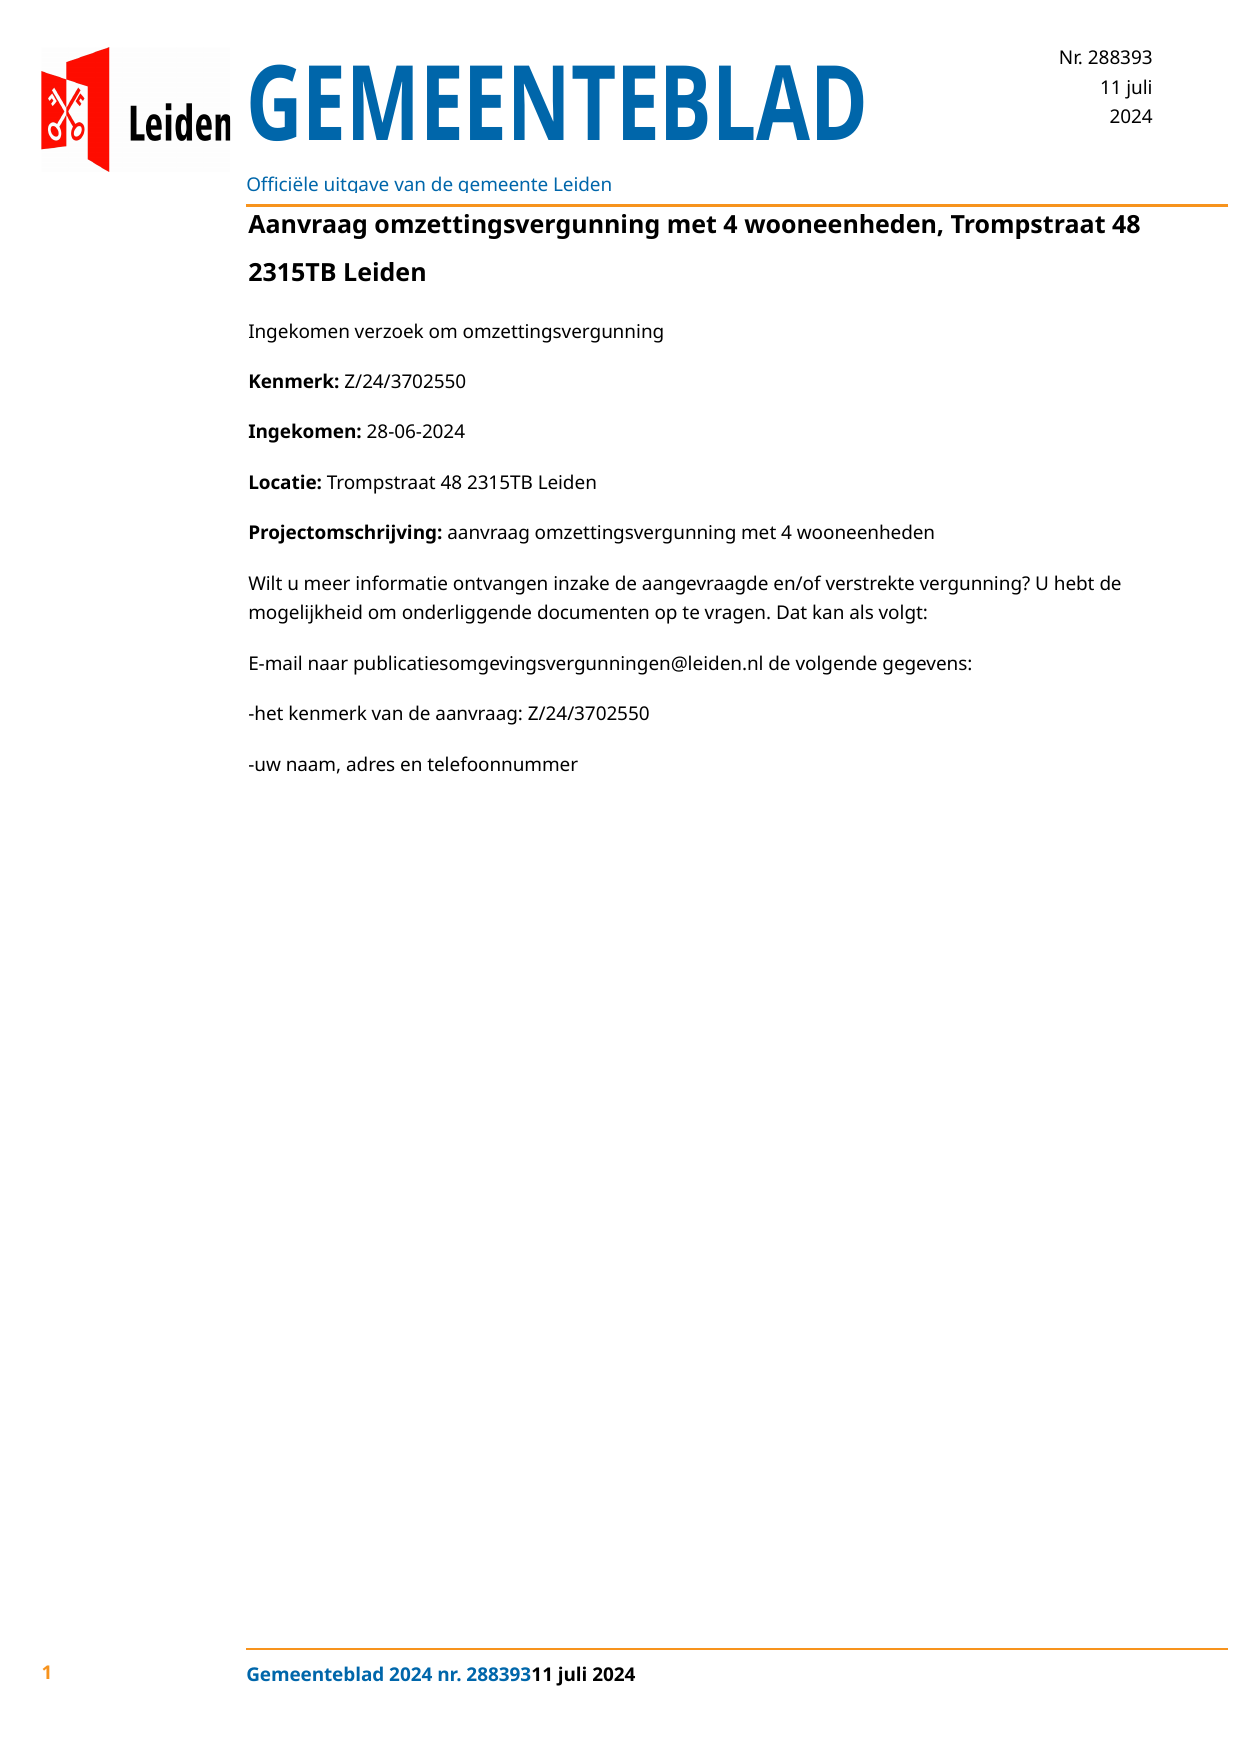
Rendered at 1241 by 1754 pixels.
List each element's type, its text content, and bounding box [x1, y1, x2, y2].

picture [41, 47, 231, 172]
text Ingekomen verzoek om omzettingsvergunning [248, 318, 1152, 344]
text Kenmerk: Z/24/3702550 [248, 368, 1152, 394]
text Wilt u meer informatie ontvangen inzake de aangevraagde en/of verstrekte vergunning? U hebt de mogelijkheid om onderliggende documenten op te vragen. Dat kan als volgt: [248, 570, 1152, 625]
text Aanvraag omzettingsvergunning met 4 wooneenheden, Trompstraat 48 2315TB Leiden [248, 207, 1152, 288]
text -het kenmerk van de aanvraag: Z/24/3702550 [248, 700, 1152, 726]
text Locatie: Trompstraat 48 2315TB Leiden [248, 469, 1152, 495]
text Ingekomen: 28-06-2024 [248, 419, 1152, 444]
text -uw naam, adres en telefoonnummer [248, 751, 1152, 777]
text Projectomschrijving: aanvraag omzettingsvergunning met 4 wooneenheden [248, 519, 1152, 545]
text E-mail naar publicatiesomgevingsvergunningen@leiden.nl de volgende gegevens: [248, 650, 1152, 676]
